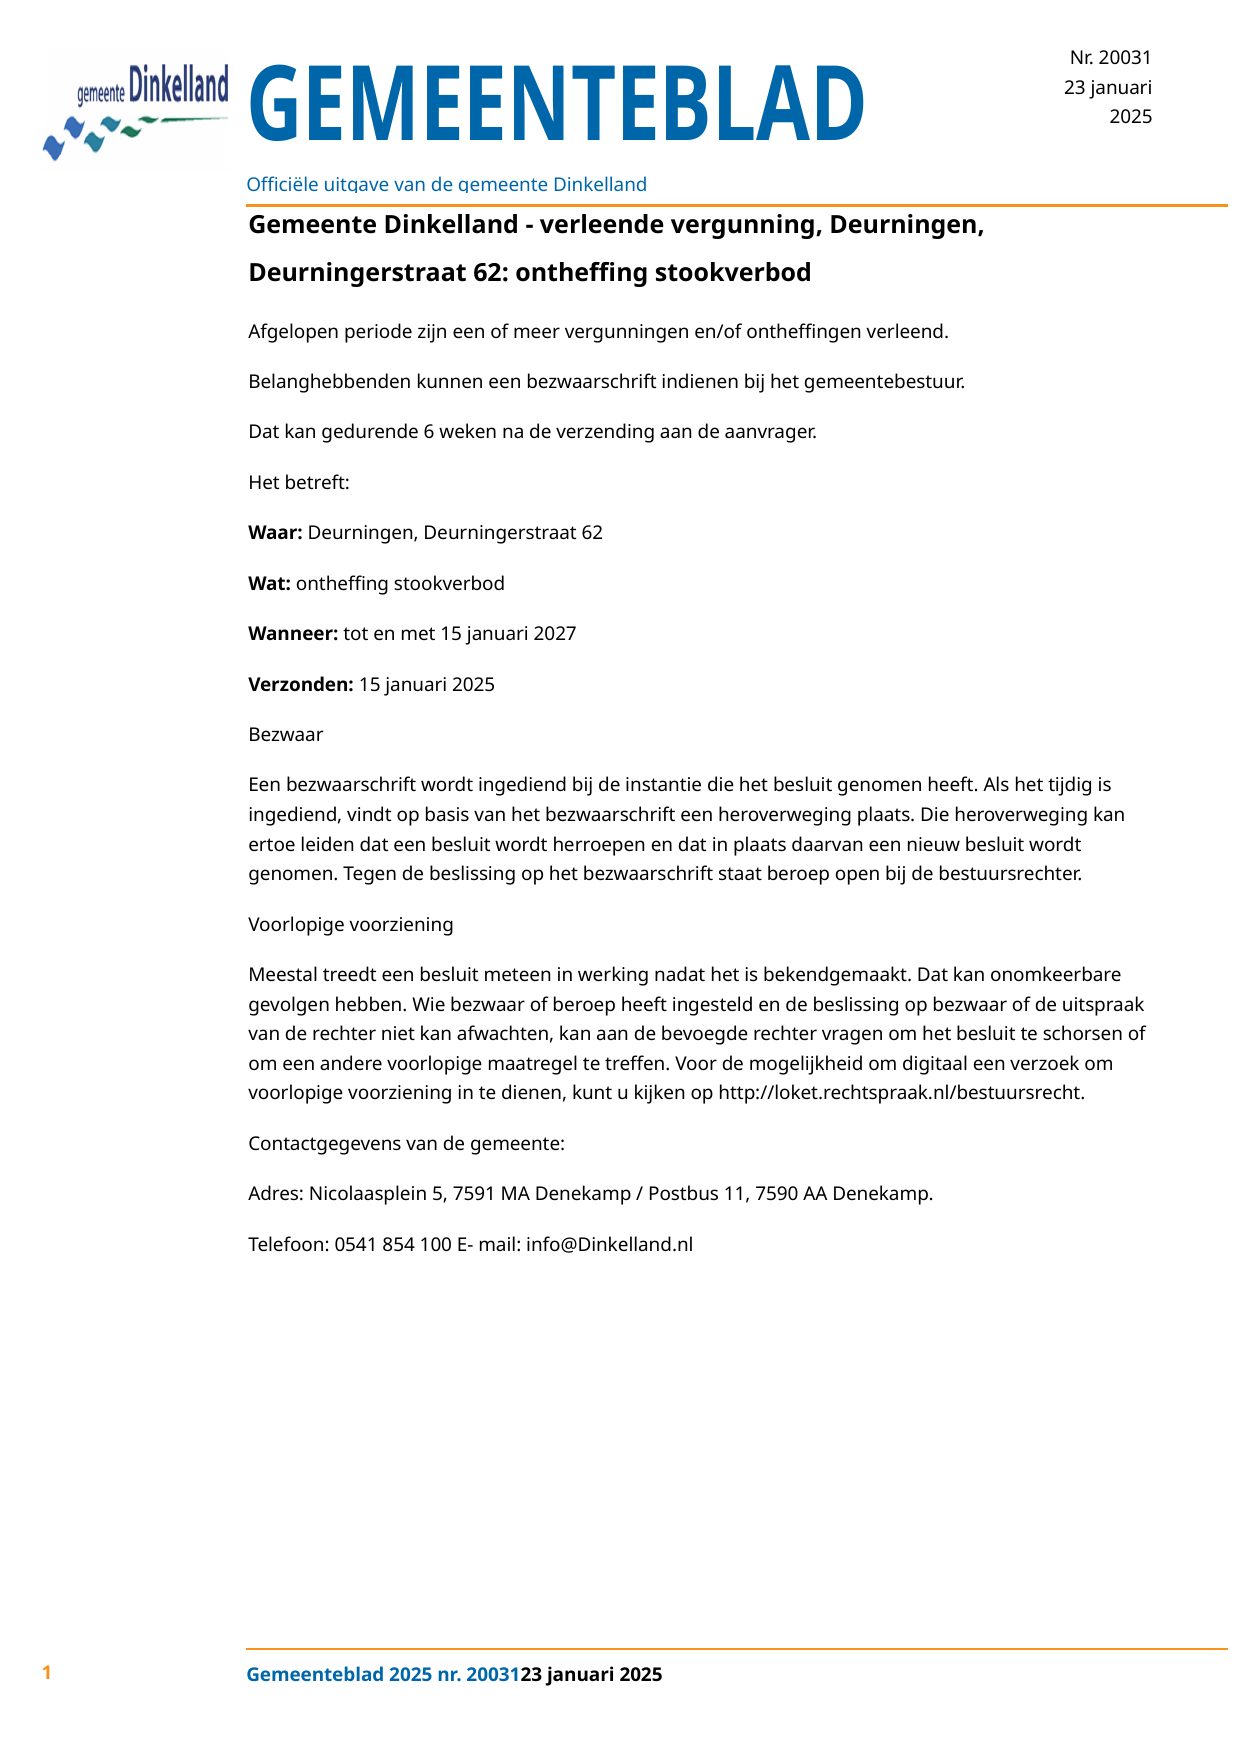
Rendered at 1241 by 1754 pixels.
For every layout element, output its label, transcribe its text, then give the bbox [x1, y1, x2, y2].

text Belanghebbenden kunnen een bezwaarschrift indienen bij het gemeentebestuur. [248, 368, 1152, 394]
text Bezwaar [248, 721, 1152, 747]
text Contactgegevens van de gemeente: [248, 1130, 1152, 1156]
text Wat: ontheffing stookverbod [248, 570, 1152, 596]
text Gemeente Dinkelland - verleende vergunning, Deurningen, Deurningerstraat 62: ontheffing stookverbod [248, 207, 1152, 288]
text Dat kan gedurende 6 weken na de verzending aan de aanvrager. [248, 419, 1152, 444]
text Het betreft: [248, 469, 1152, 495]
text Adres: Nicolaasplein 5, 7591 MA Denekamp / Postbus 11, 7590 AA Denekamp. [248, 1180, 1152, 1206]
text Meestal treedt een besluit meteen in werking nadat het is bekendgemaakt. Dat kan onomkeerbare gevolgen hebben. Wie bezwaar of beroep heeft ingesteld en de beslissing op bezwaar of de uitspraak van de rechter niet kan afwachten, kan aan de bevoegde rechter vragen om het besluit te schorsen of om een andere voorlopige maatregel te treffen. Voor de mogelijkheid om digitaal een verzoek om voorlopige voorziening in te dienen, kunt u kijken op http://loket.rechtspraak.nl/bestuursrecht. [248, 961, 1152, 1105]
text Een bezwaarschrift wordt ingediend bij de instantie die het besluit genomen heeft. Als het tijdig is ingediend, vindt op basis van het bezwaarschrift een heroverweging plaats. Die heroverweging kan ertoe leiden dat een besluit wordt herroepen en dat in plaats daarvan een nieuw besluit wordt genomen. Tegen de beslissing op het bezwaarschrift staat beroep open bij de bestuursrechter. [248, 772, 1152, 886]
text Verzonden: 15 januari 2025 [248, 671, 1152, 697]
text Afgelopen periode zijn een of meer vergunningen en/of ontheffingen verleend. [248, 318, 1152, 344]
picture [41, 47, 231, 172]
text Telefoon: 0541 854 100 E- mail: info@Dinkelland.nl [248, 1231, 1152, 1257]
text Voorlopige voorziening [248, 911, 1152, 937]
text Wanneer: tot en met 15 januari 2027 [248, 620, 1152, 646]
text Waar: Deurningen, Deurningerstraat 62 [248, 519, 1152, 545]
